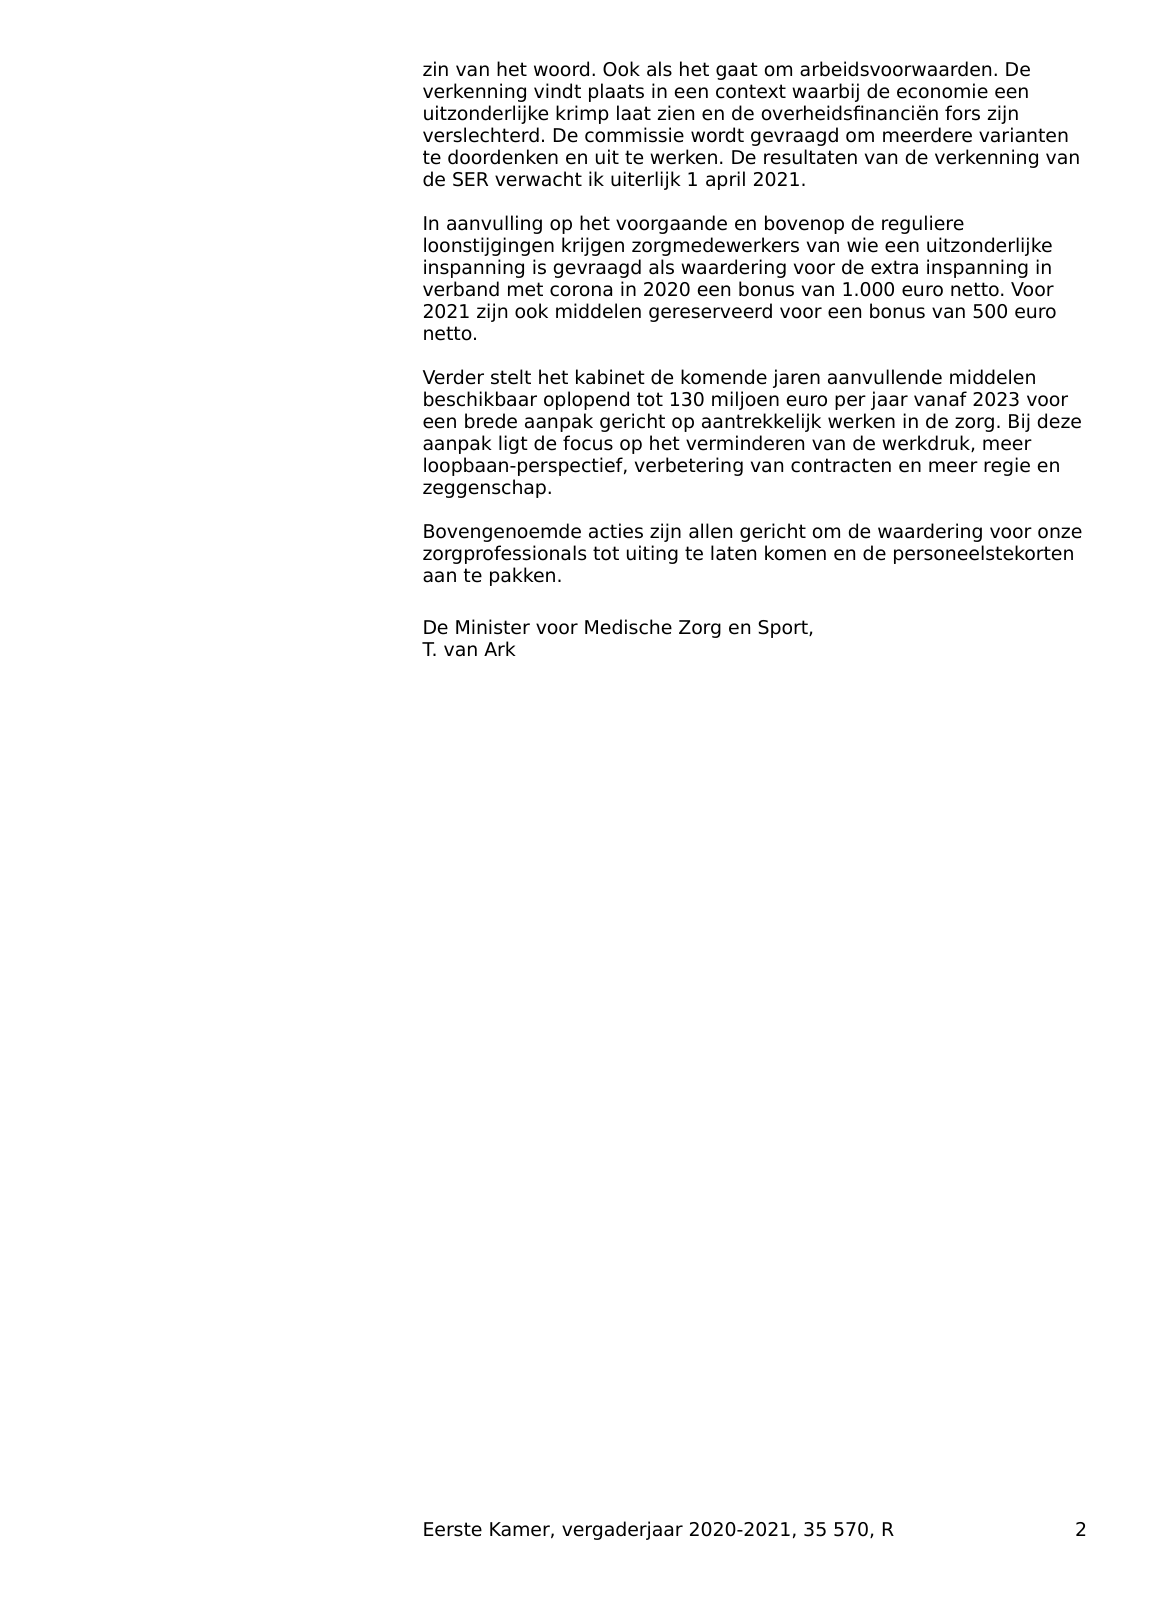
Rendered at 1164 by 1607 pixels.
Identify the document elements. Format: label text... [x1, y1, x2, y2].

text De Minister voor Medische Zorg en Sport, T. van Ark [422, 617, 1087, 661]
text zin van het woord. Ook als het gaat om arbeidsvoorwaarden. De verkenning vindt plaats in een context waarbij de economie een uitzonderlijke krimp laat zien en de overheidsfinanciën fors zijn verslechterd. De commissie wordt gevraagd om meerdere varianten te doordenken en uit te werken. De resultaten van de verkenning van de SER verwacht ik uiterlijk 1 april 2021. [422, 59, 1087, 191]
text In aanvulling op het voorgaande en bovenop de reguliere loonstijgingen krijgen zorgmedewerkers van wie een uitzonderlijke inspanning is gevraagd als waardering voor de extra inspanning in verband met corona in 2020 een bonus van 1.000 euro netto. Voor 2021 zijn ook middelen gereserveerd voor een bonus van 500 euro netto. [422, 213, 1087, 345]
text Bovengenoemde acties zijn allen gericht om de waardering voor onze zorgprofessionals tot uiting te laten komen en de personeelstekorten aan te pakken. [422, 521, 1087, 587]
text Verder stelt het kabinet de komende jaren aanvullende middelen beschikbaar oplopend tot 130 miljoen euro per jaar vanaf 2023 voor een brede aanpak gericht op aantrekkelijk werken in de zorg. Bij deze aanpak ligt de focus op het verminderen van de werkdruk, meer loopbaan-perspectief, verbetering van contracten en meer regie en zeggenschap. [422, 367, 1087, 499]
